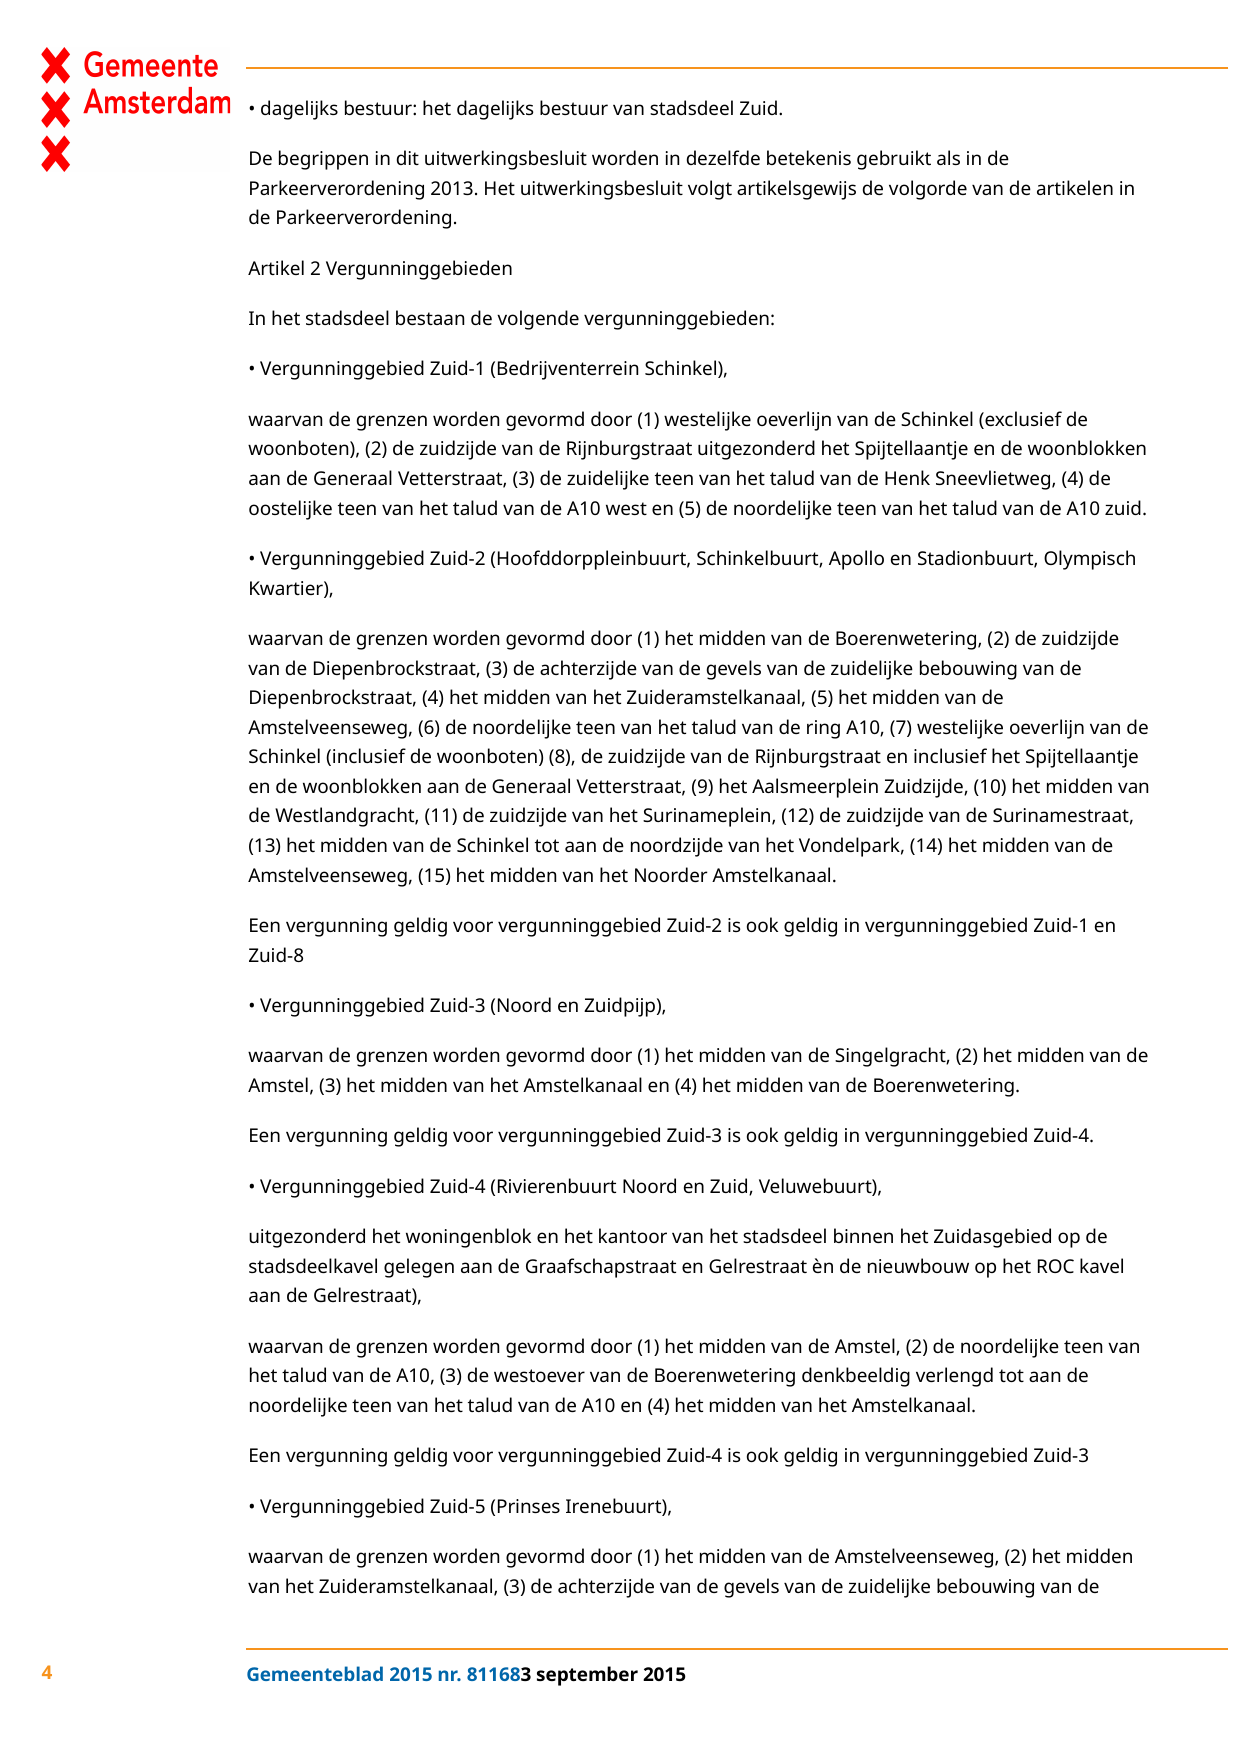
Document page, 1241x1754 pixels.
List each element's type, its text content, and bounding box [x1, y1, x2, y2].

text • Vergunninggebied Zuid-3 (Noord en Zuidpijp), [248, 992, 1152, 1018]
text • Vergunninggebied Zuid-4 (Rivierenbuurt Noord en Zuid, Veluwebuurt), [248, 1173, 1152, 1199]
text waarvan de grenzen worden gevormd door (1) het midden van de Singelgracht, (2) het midden van de Amstel, (3) het midden van het Amstelkanaal en (4) het midden van de Boerenwetering. [248, 1043, 1152, 1098]
text • Vergunninggebied Zuid-2 (Hoofddorppleinbuurt, Schinkelbuurt, Apollo en Stadionbuurt, Olympisch Kwartier), [248, 545, 1152, 601]
text waarvan de grenzen worden gevormd door (1) westelijke oeverlijn van de Schinkel (exclusief de woonboten), (2) de zuidzijde van de Rijnburgstraat uitgezonderd het Spijtellaantje en de woonblokken aan de Generaal Vetterstraat, (3) de zuidelijke teen van het talud van de Henk Sneevlietweg, (4) de oostelijke teen van het talud van de A10 west en (5) de noordelijke teen van het talud van de A10 zuid. [248, 406, 1152, 521]
text • Vergunninggebied Zuid-1 (Bedrijventerrein Schinkel), [248, 356, 1152, 381]
text waarvan de grenzen worden gevormd door (1) het midden van de Amstelveenseweg, (2) het midden van het Zuideramstelkanaal, (3) de achterzijde van de gevels van de zuidelijke bebouwing van de [248, 1543, 1152, 1599]
text • dagelijks bestuur: het dagelijks bestuur van stadsdeel Zuid. [248, 95, 1152, 121]
picture [41, 47, 231, 172]
text Artikel 2 Vergunninggebieden [248, 255, 1152, 281]
text In het stadsdeel bestaan de volgende vergunninggebieden: [248, 305, 1152, 331]
text De begrippen in dit uitwerkingsbesluit worden in dezelfde betekenis gebruikt als in de Parkeerverordening 2013. Het uitwerkingsbesluit volgt artikelsgewijs de volgorde van de artikelen in de Parkeerverordening. [248, 145, 1152, 230]
text Een vergunning geldig voor vergunninggebied Zuid-3 is ook geldig in vergunninggebied Zuid-4. [248, 1123, 1152, 1148]
text uitgezonderd het woningenblok en het kantoor van het stadsdeel binnen het Zuidasgebied op de stadsdeelkavel gelegen aan de Graafschapstraat en Gelrestraat èn de nieuwbouw op het ROC kavel aan de Gelrestraat), [248, 1223, 1152, 1308]
text • Vergunninggebied Zuid-5 (Prinses Irenebuurt), [248, 1493, 1152, 1519]
text waarvan de grenzen worden gevormd door (1) het midden van de Amstel, (2) de noordelijke teen van het talud van de A10, (3) de westoever van de Boerenwetering denkbeeldig verlengd tot aan de noordelijke teen van het talud van de A10 en (4) het midden van het Amstelkanaal. [248, 1333, 1152, 1418]
text waarvan de grenzen worden gevormd door (1) het midden van de Boerenwetering, (2) de zuidzijde van de Diepenbrockstraat, (3) de achterzijde van de gevels van de zuidelijke bebouwing van de Diepenbrockstraat, (4) het midden van het Zuideramstelkanaal, (5) het midden van de Amstelveenseweg, (6) de noordelijke teen van het talud van de ring A10, (7) westelijke oeverlijn van de Schinkel (inclusief de woonboten) (8), de zuidzijde van de Rijnburgstraat en inclusief het Spijtellaantje en de woonblokken aan de Generaal Vetterstraat, (9) het Aalsmeerplein Zuidzijde, (10) het midden van de Westlandgracht, (11) de zuidzijde van het Surinameplein, (12) de zuidzijde van de Surinamestraat, (13) het midden van de Schinkel tot aan de noordzijde van het Vondelpark, (14) het midden van de Amstelveenseweg, (15) het midden van het Noorder Amstelkanaal. [248, 625, 1152, 888]
text Een vergunning geldig voor vergunninggebied Zuid-4 is ook geldig in vergunninggebied Zuid-3 [248, 1443, 1152, 1468]
text Een vergunning geldig voor vergunninggebied Zuid-2 is ook geldig in vergunninggebied Zuid-1 en Zuid-8 [248, 912, 1152, 968]
